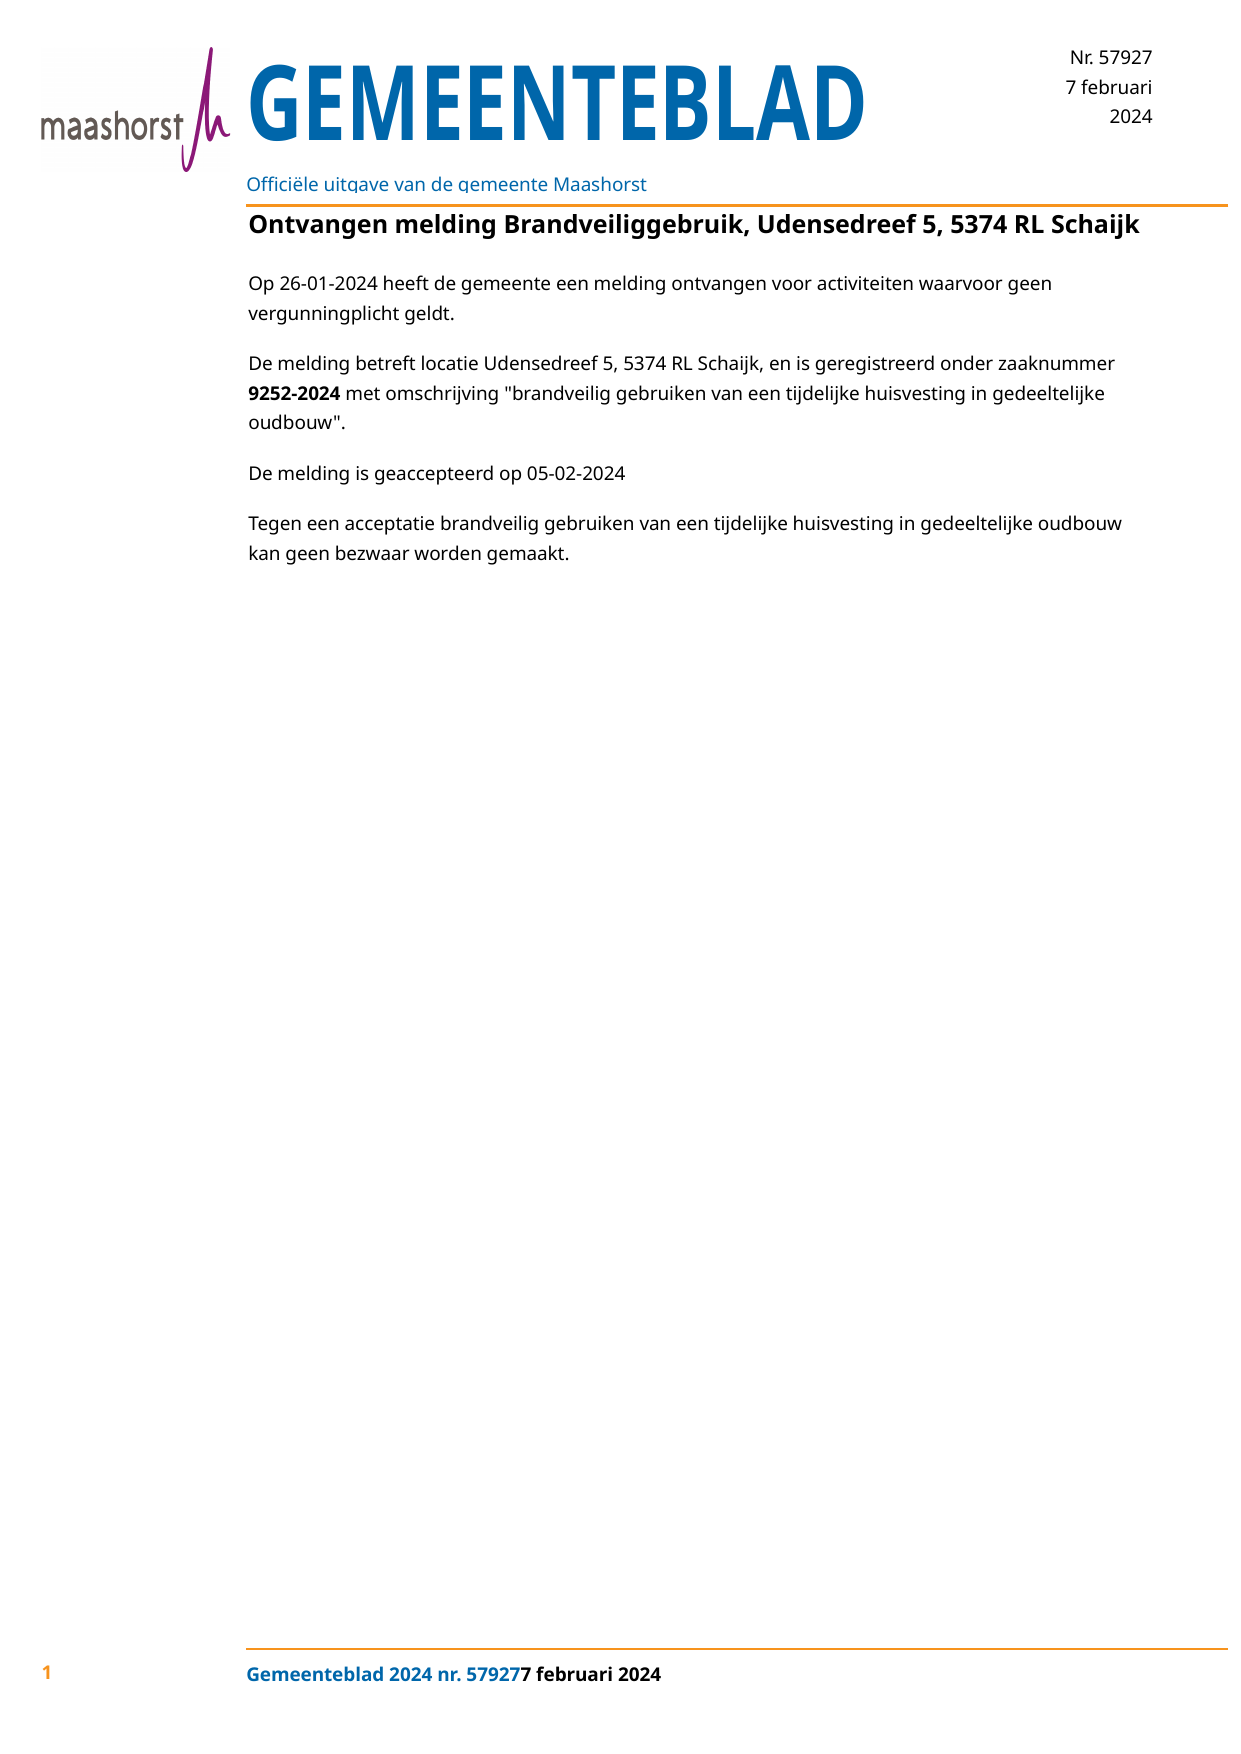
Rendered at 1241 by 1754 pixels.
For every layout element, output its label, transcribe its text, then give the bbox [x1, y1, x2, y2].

text De melding betreft locatie Udensedreef 5, 5374 RL Schaijk, en is geregistreerd onder zaaknummer 9252-2024 met omschrijving "brandveilig gebruiken van een tijdelijke huisvesting in gedeeltelijke oudbouw". [248, 350, 1152, 435]
text Tegen een acceptatie brandveilig gebruiken van een tijdelijke huisvesting in gedeeltelijke oudbouw kan geen bezwaar worden gemaakt. [248, 510, 1152, 566]
text De melding is geaccepteerd op 05-02-2024 [248, 460, 1152, 486]
picture [41, 47, 231, 172]
text Ontvangen melding Brandveiliggebruik, Udensedreef 5, 5374 RL Schaijk [248, 207, 1152, 241]
text Op 26-01-2024 heeft de gemeente een melding ontvangen voor activiteiten waarvoor geen vergunningplicht geldt. [248, 270, 1152, 326]
